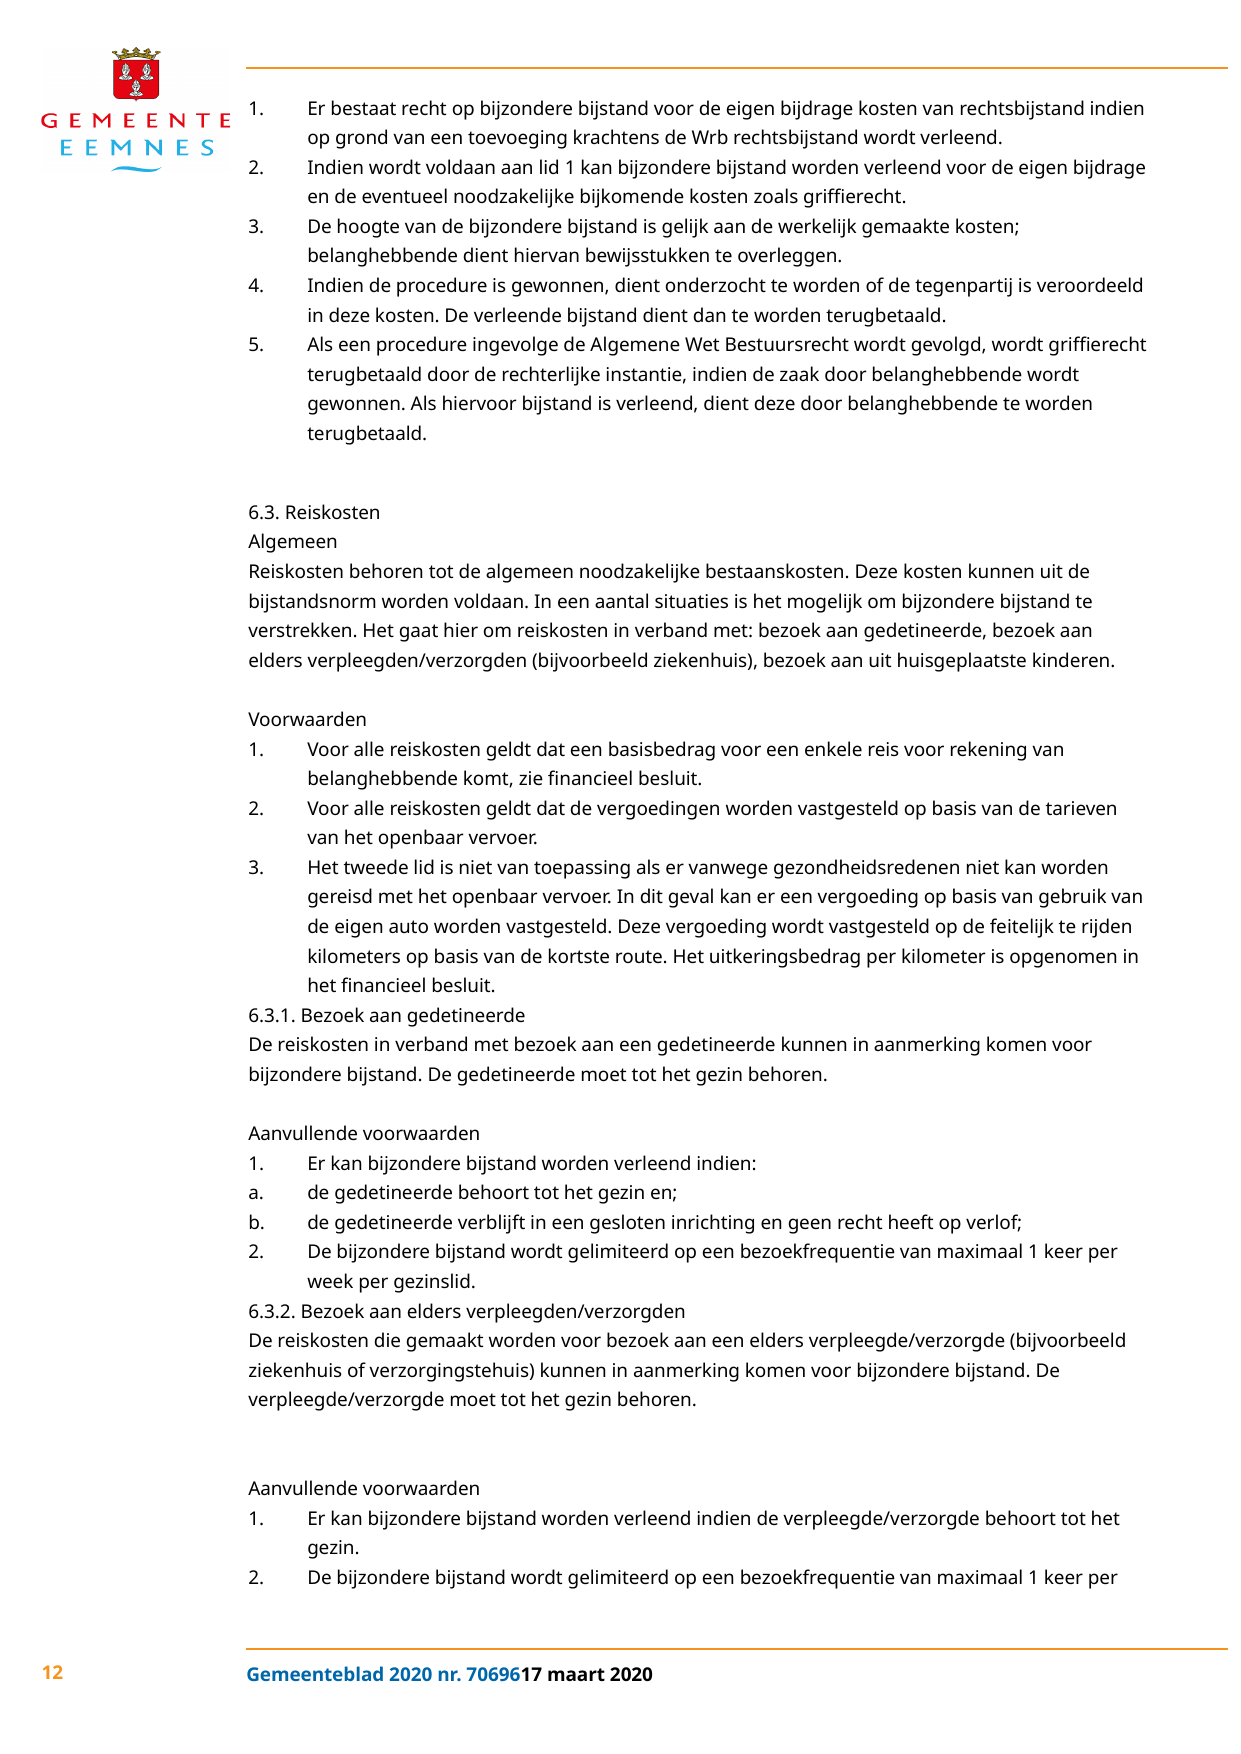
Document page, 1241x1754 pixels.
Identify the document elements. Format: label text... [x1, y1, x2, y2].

list de gedetineerde verblijft in een gesloten inrichting en geen recht heeft op verlof; [248, 1209, 1152, 1235]
picture [41, 47, 231, 172]
list Voor alle reiskosten geldt dat een basisbedrag voor een enkele reis voor rekening van belanghebbende komt, zie financieel besluit. [248, 736, 1152, 791]
text 6.3.1. Bezoek aan gedetineerde [248, 1002, 1152, 1028]
text Reiskosten behoren tot de algemeen noodzakelijke bestaanskosten. Deze kosten kunnen uit de bijstandsnorm worden voldaan. In een aantal situaties is het mogelijk om bijzondere bijstand te verstrekken. Het gaat hier om reiskosten in verband met: bezoek aan gedetineerde, bezoek aan elders verpleegden/verzorgden (bijvoorbeeld ziekenhuis), bezoek aan uit huisgeplaatste kinderen. [248, 558, 1152, 673]
text De reiskosten die gemaakt worden voor bezoek aan een elders verpleegde/verzorgde (bijvoorbeeld ziekenhuis of verzorgingstehuis) kunnen in aanmerking komen voor bijzondere bijstand. De verpleegde/verzorgde moet tot het gezin behoren. [248, 1327, 1152, 1412]
text Aanvullende voorwaarden [248, 1120, 1152, 1146]
list De hoogte van de bijzondere bijstand is gelijk aan de werkelijk gemaakte kosten; belanghebbende dient hiervan bewijsstukken te overleggen. [248, 213, 1152, 268]
list Indien de procedure is gewonnen, dient onderzocht te worden of de tegenpartij is veroordeeld in deze kosten. De verleende bijstand dient dan te worden terugbetaald. [248, 272, 1152, 328]
list Er kan bijzondere bijstand worden verleend indien de verpleegde/verzorgde behoort tot het gezin. [248, 1505, 1152, 1560]
list Indien wordt voldaan aan lid 1 kan bijzondere bijstand worden verleend voor de eigen bijdrage en de eventueel noodzakelijke bijkomende kosten zoals griffierecht. [248, 154, 1152, 209]
list Het tweede lid is niet van toepassing als er vanwege gezondheidsredenen niet kan worden gereisd met het openbaar vervoer. In dit geval kan er een vergoeding op basis van gebruik van de eigen auto worden vastgesteld. Deze vergoeding wordt vastgesteld op de feitelijk te rijden kilometers op basis van de kortste route. Het uitkeringsbedrag per kilometer is opgenomen in het financieel besluit. [248, 854, 1152, 998]
list Er bestaat recht op bijzondere bijstand voor de eigen bijdrage kosten van rechtsbijstand indien op grond van een toevoeging krachtens de Wrb rechtsbijstand wordt verleend. [248, 95, 1152, 150]
text De reiskosten in verband met bezoek aan een gedetineerde kunnen in aanmerking komen voor bijzondere bijstand. De gedetineerde moet tot het gezin behoren. [248, 1032, 1152, 1087]
text Algemeen [248, 529, 1152, 554]
list Voor alle reiskosten geldt dat de vergoedingen worden vastgesteld op basis van de tarieven van het openbaar vervoer. [248, 795, 1152, 850]
text Aanvullende voorwaarden [248, 1475, 1152, 1501]
list De bijzondere bijstand wordt gelimiteerd op een bezoekfrequentie van maximaal 1 keer per [248, 1564, 1152, 1590]
list de gedetineerde behoort tot het gezin en; [248, 1179, 1152, 1205]
list De bijzondere bijstand wordt gelimiteerd op een bezoekfrequentie van maximaal 1 keer per week per gezinslid. [248, 1239, 1152, 1294]
text Voorwaarden [248, 706, 1152, 732]
list Er kan bijzondere bijstand worden verleend indien: [248, 1150, 1152, 1176]
text 6.3. Reiskosten [248, 499, 1152, 525]
list Als een procedure ingevolge de Algemene Wet Bestuursrecht wordt gevolgd, wordt griffierecht terugbetaald door de rechterlijke instantie, indien de zaak door belanghebbende wordt gewonnen. Als hiervoor bijstand is verleend, dient deze door belanghebbende te worden terugbetaald. [248, 331, 1152, 446]
text 6.3.2. Bezoek aan elders verpleegden/verzorgden [248, 1298, 1152, 1323]
